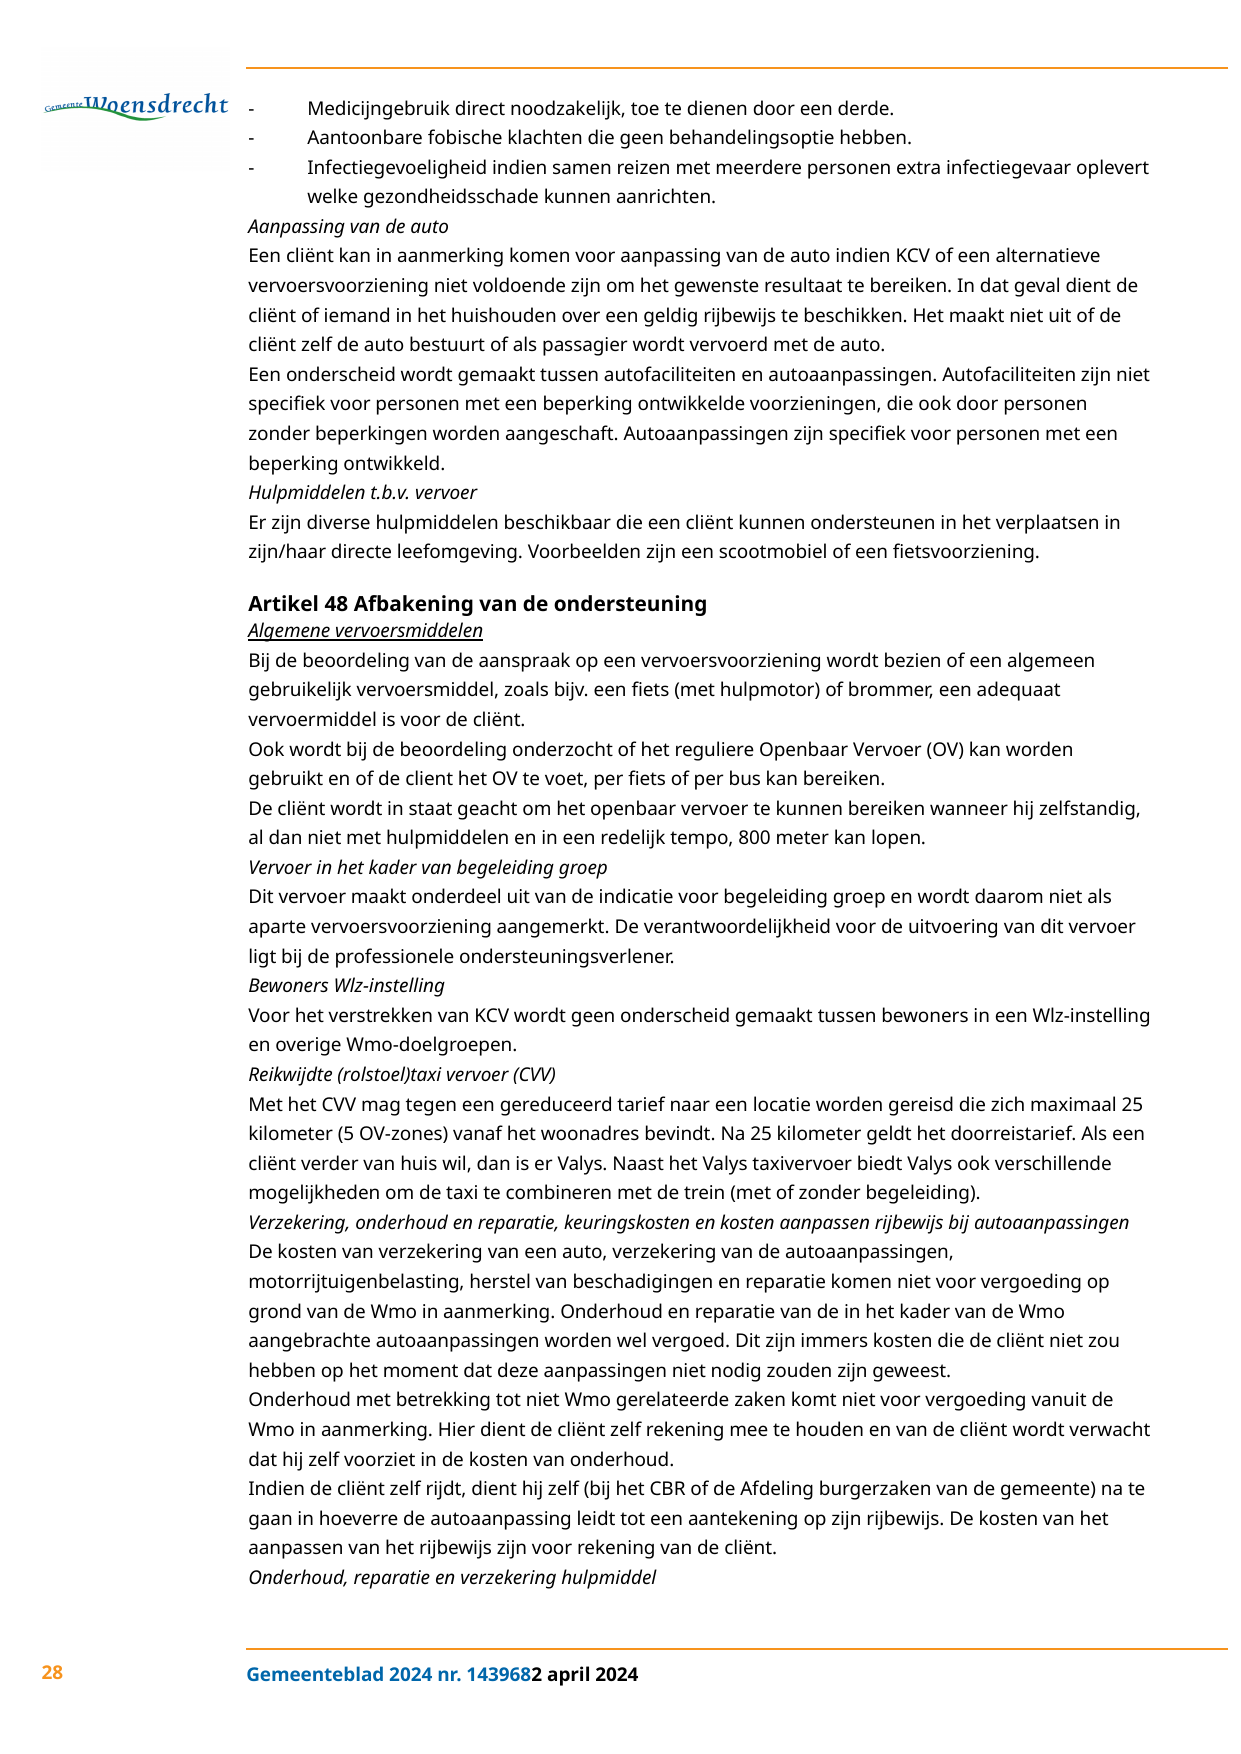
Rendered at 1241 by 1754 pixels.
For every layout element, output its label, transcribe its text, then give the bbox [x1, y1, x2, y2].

text De kosten van verzekering van een auto, verzekering van de autoaanpassingen, motorrijtuigenbelasting, herstel van beschadigingen en reparatie komen niet voor vergoeding op grond van de Wmo in aanmerking. Onderhoud en reparatie van de in het kader van de Wmo aangebrachte autoaanpassingen worden wel vergoed. Dit zijn immers kosten die de cliënt niet zou hebben op het moment dat deze aanpassingen niet nodig zouden zijn geweest. [248, 1239, 1152, 1383]
text Een onderscheid wordt gemaakt tussen autofaciliteiten en autoaanpassingen. Autofaciliteiten zijn niet specifiek voor personen met een beperking ontwikkelde voorzieningen, die ook door personen zonder beperkingen worden aangeschaft. Autoaanpassingen zijn specifiek voor personen met een beperking ontwikkeld. [248, 361, 1152, 476]
text Onderhoud met betrekking tot niet Wmo gerelateerde zaken komt niet voor vergoeding vanuit de Wmo in aanmerking. Hier dient de cliënt zelf rekening mee te houden en van de cliënt wordt verwacht dat hij zelf voorziet in de kosten van onderhoud. [248, 1387, 1152, 1471]
text Indien de cliënt zelf rijdt, dient hij zelf (bij het CBR of de Afdeling burgerzaken van de gemeente) na te gaan in hoeverre de autoaanpassing leidt tot een aantekening op zijn rijbewijs. De kosten van het aanpassen van het rijbewijs zijn voor rekening van de cliënt. [248, 1475, 1152, 1560]
text Algemene vervoersmiddelen [248, 617, 1152, 643]
text Dit vervoer maakt onderdeel uit van de indicatie voor begeleiding groep en wordt daarom niet als aparte vervoersvoorziening aangemerkt. De verantwoordelijkheid voor de uitvoering van dit vervoer ligt bij de professionele ondersteuningsverlener. [248, 884, 1152, 968]
text Hulpmiddelen t.b.v. vervoer [248, 479, 1152, 505]
text Onderhoud, reparatie en verzekering hulpmiddel [248, 1564, 1152, 1590]
text Bij de beoordeling van de aanspraak op een vervoersvoorziening wordt bezien of een algemeen gebruikelijk vervoersmiddel, zoals bijv. een fiets (met hulpmotor) of brommer, een adequaat vervoermiddel is voor de cliënt. [248, 647, 1152, 732]
text Voor het verstrekken van KCV wordt geen onderscheid gemaakt tussen bewoners in een Wlz-instelling en overige Wmo-doelgroepen. [248, 1002, 1152, 1057]
text Vervoer in het kader van begeleiding groep [248, 854, 1152, 880]
list Infectiegevoeligheid indien samen reizen met meerdere personen extra infectiegevaar oplevert welke gezondheidsschade kunnen aanrichten. [248, 154, 1152, 209]
list Medicijngebruik direct noodzakelijk, toe te dienen door een derde. [248, 95, 1152, 121]
text Verzekering, onderhoud en reparatie, keuringskosten en kosten aanpassen rijbewijs bij autoaanpassingen [248, 1209, 1152, 1235]
text Met het CVV mag tegen een gereduceerd tarief naar een locatie worden gereisd die zich maximaal 25 kilometer (5 OV-zones) vanaf het woonadres bevindt. Na 25 kilometer geldt het doorreistarief. Als een cliënt verder van huis wil, dan is er Valys. Naast het Valys taxivervoer biedt Valys ook verschillende mogelijkheden om de taxi te combineren met de trein (met of zonder begeleiding). [248, 1091, 1152, 1205]
text Er zijn diverse hulpmiddelen beschikbaar die een cliënt kunnen ondersteunen in het verplaatsen in zijn/haar directe leefomgeving. Voorbeelden zijn een scootmobiel of een fietsvoorziening. [248, 509, 1152, 564]
list Aantoonbare fobische klachten die geen behandelingsoptie hebben. [248, 124, 1152, 150]
text De cliënt wordt in staat geacht om het openbaar vervoer te kunnen bereiken wanneer hij zelfstandig, al dan niet met hulpmiddelen en in een redelijk tempo, 800 meter kan lopen. [248, 795, 1152, 850]
text Artikel 48 Afbakening van de ondersteuning [248, 589, 1152, 617]
text Reikwijdte (rolstoel)taxi vervoer (CVV) [248, 1061, 1152, 1087]
text Aanpassing van de auto [248, 213, 1152, 239]
picture [41, 47, 231, 172]
text Een cliënt kan in aanmerking komen voor aanpassing van de auto indien KCV of een alternatieve vervoersvoorziening niet voldoende zijn om het gewenste resultaat te bereiken. In dat geval dient de cliënt of iemand in het huishouden over een geldig rijbewijs te beschikken. Het maakt niet uit of de cliënt zelf de auto bestuurt of als passagier wordt vervoerd met de auto. [248, 243, 1152, 357]
text Ook wordt bij de beoordeling onderzocht of het reguliere Openbaar Vervoer (OV) kan worden gebruikt en of de client het OV te voet, per fiets of per bus kan bereiken. [248, 736, 1152, 791]
text Bewoners Wlz-instelling [248, 972, 1152, 998]
